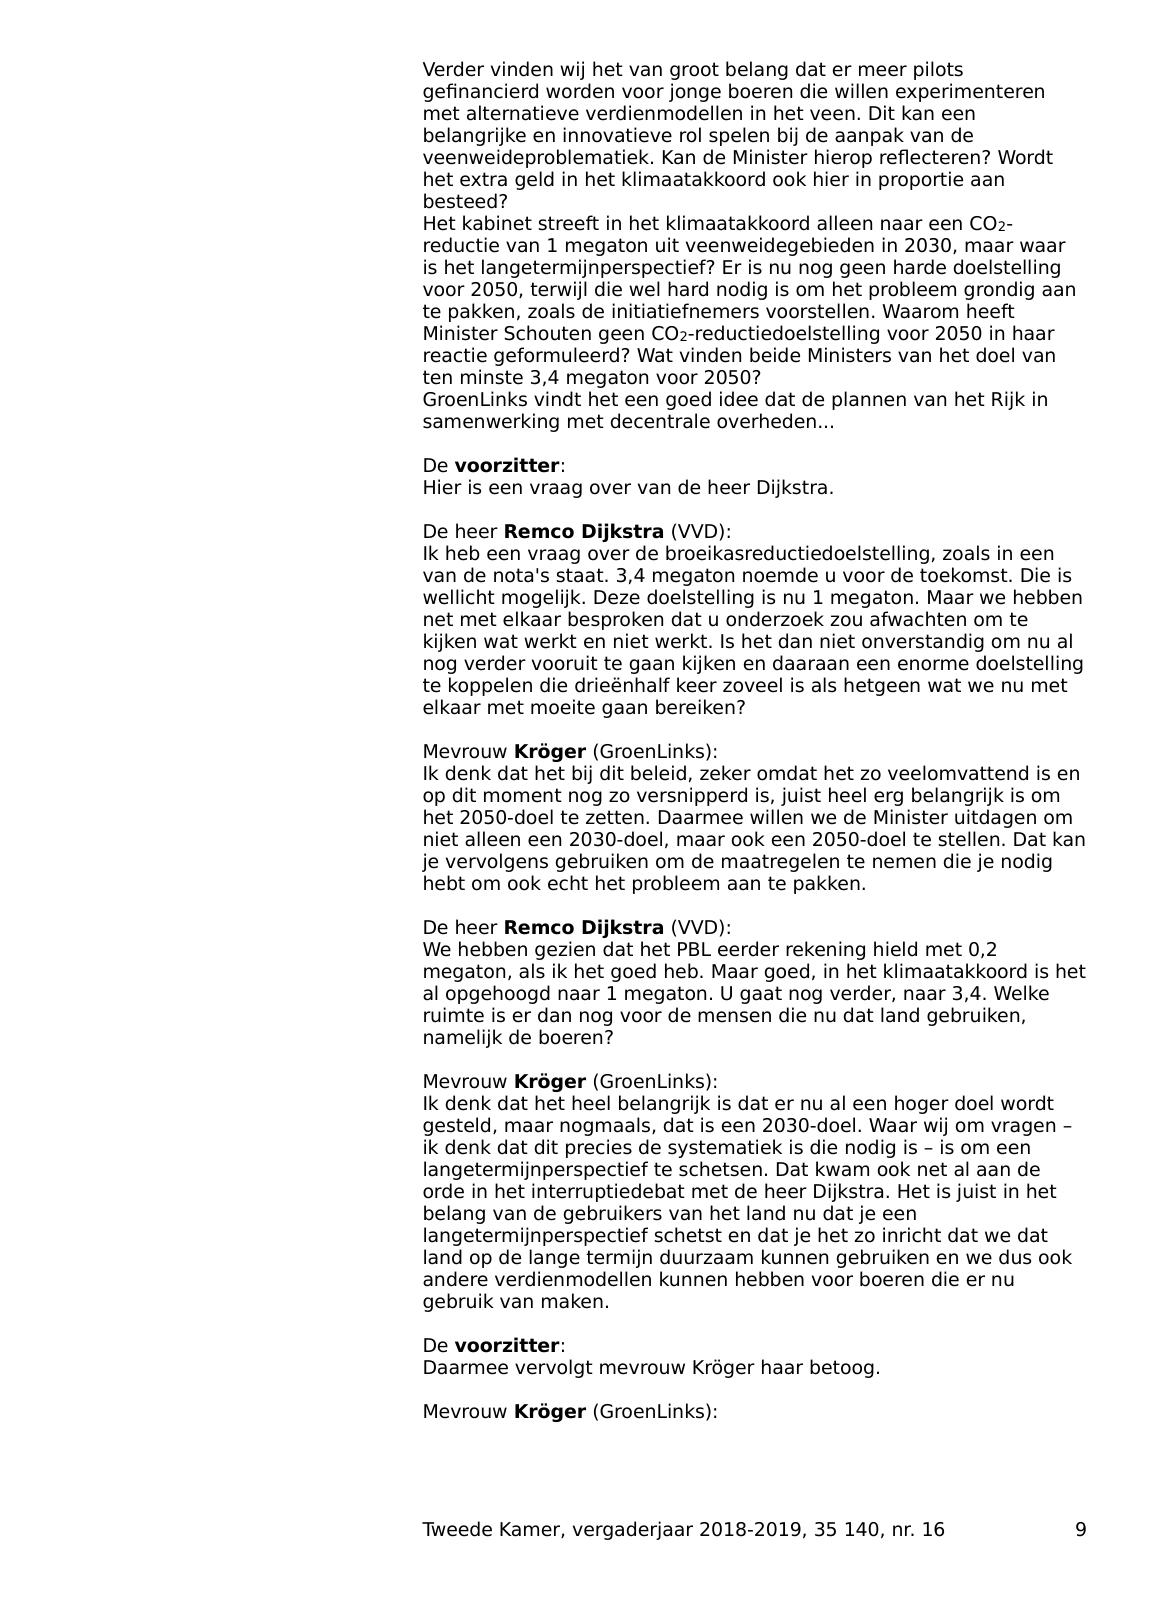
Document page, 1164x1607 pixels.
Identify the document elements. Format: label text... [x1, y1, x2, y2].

text Verder vinden wij het van groot belang dat er meer pilots gefinancierd worden voor jonge boeren die willen experimenteren met alternatieve verdienmodellen in het veen. Dit kan een belangrijke en innovatieve rol spelen bij de aanpak van de veenweideproblematiek. Kan de Minister hierop reflecteren? Wordt het extra geld in het klimaatakkoord ook hier in proportie aan besteed? [422, 59, 1087, 213]
text We hebben gezien dat het PBL eerder rekening hield met 0,2 megaton, als ik het goed heb. Maar goed, in het klimaatakkoord is het al opgehoogd naar 1 megaton. U gaat nog verder, naar 3,4. Welke ruimte is er dan nog voor de mensen die nu dat land gebruiken, namelijk de boeren? [422, 939, 1087, 1049]
text Ik denk dat het heel belangrijk is dat er nu al een hoger doel wordt gesteld, maar nogmaals, dat is een 2030-doel. Waar wij om vragen – ik denk dat dit precies de systematiek is die nodig is – is om een langetermijnperspectief te schetsen. Dat kwam ook net al aan de orde in het interruptiedebat met de heer Dijkstra. Het is juist in het belang van de gebruikers van het land nu dat je een langetermijnperspectief schetst en dat je het zo inricht dat we dat land op de lange termijn duurzaam kunnen gebruiken en we dus ook andere verdienmodellen kunnen hebben voor boeren die er nu gebruik van maken. [422, 1093, 1087, 1313]
text Mevrouw Kröger (GroenLinks): [422, 1071, 1087, 1093]
text Hier is een vraag over van de heer Dijkstra. [422, 477, 1087, 499]
text De voorzitter: [422, 455, 1087, 477]
text Ik denk dat het bij dit beleid, zeker omdat het zo veelomvattend is en op dit moment nog zo versnipperd is, juist heel erg belangrijk is om het 2050-doel te zetten. Daarmee willen we de Minister uitdagen om niet alleen een 2030-doel, maar ook een 2050-doel te stellen. Dat kan je vervolgens gebruiken om de maatregelen te nemen die je nodig hebt om ook echt het probleem aan te pakken. [422, 763, 1087, 895]
text Mevrouw Kröger (GroenLinks): [422, 1401, 1087, 1423]
text De voorzitter: [422, 1335, 1087, 1357]
text Mevrouw Kröger (GroenLinks): [422, 741, 1087, 763]
text Ik heb een vraag over de broeikasreductiedoelstelling, zoals in een van de nota's staat. 3,4 megaton noemde u voor de toekomst. Die is wellicht mogelijk. Deze doelstelling is nu 1 megaton. Maar we hebben net met elkaar besproken dat u onderzoek zou afwachten om te kijken wat werkt en niet werkt. Is het dan niet onverstandig om nu al nog verder vooruit te gaan kijken en daaraan een enorme doelstelling te koppelen die drieënhalf keer zoveel is als hetgeen wat we nu met elkaar met moeite gaan bereiken? [422, 543, 1087, 719]
text De heer Remco Dijkstra (VVD): [422, 521, 1087, 543]
text Het kabinet streeft in het klimaatakkoord alleen naar een CO2-reductie van 1 megaton uit veenweidegebieden in 2030, maar waar is het langetermijnperspectief? Er is nu nog geen harde doelstelling voor 2050, terwijl die wel hard nodig is om het probleem grondig aan te pakken, zoals de initiatiefnemers voorstellen. Waarom heeft Minister Schouten geen CO2-reductiedoelstelling voor 2050 in haar reactie geformuleerd? Wat vinden beide Ministers van het doel van ten minste 3,4 megaton voor 2050? [422, 213, 1087, 389]
text Daarmee vervolgt mevrouw Kröger haar betoog. [422, 1357, 1087, 1379]
text GroenLinks vindt het een goed idee dat de plannen van het Rijk in samenwerking met decentrale overheden... [422, 389, 1087, 433]
text De heer Remco Dijkstra (VVD): [422, 917, 1087, 939]
